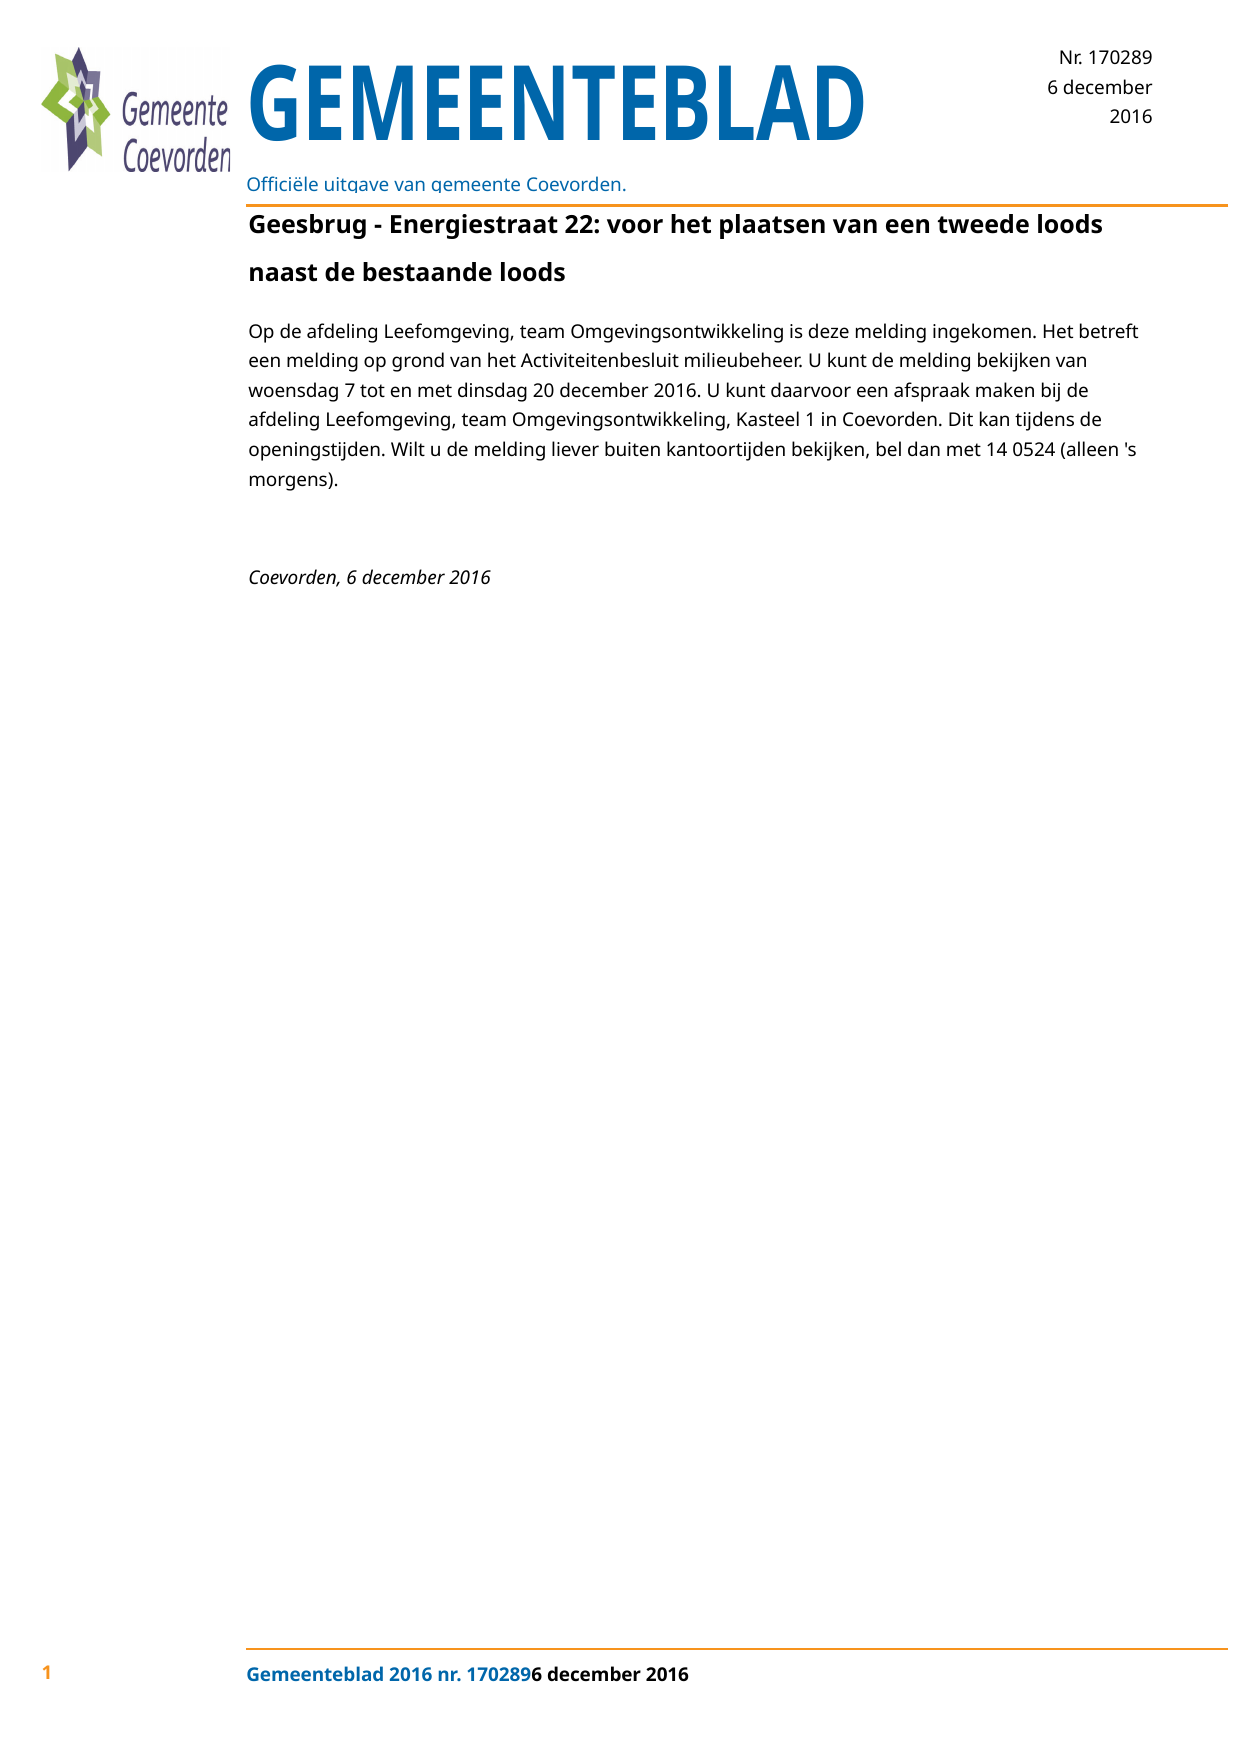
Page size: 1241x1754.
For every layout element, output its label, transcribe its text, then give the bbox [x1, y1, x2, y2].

text Geesbrug - Energiestraat 22: voor het plaatsen van een tweede loods naast de bestaande loods [248, 207, 1152, 288]
picture [41, 47, 231, 172]
text Op de afdeling Leefomgeving, team Omgevingsontwikkeling is deze melding ingekomen. Het betreft een melding op grond van het Activiteitenbesluit milieubeheer. U kunt de melding bekijken van woensdag 7 tot en met dinsdag 20 december 2016. U kunt daarvoor een afspraak maken bij de afdeling Leefomgeving, team Omgevingsontwikkeling, Kasteel 1 in Coevorden. Dit kan tijdens de openingstijden. Wilt u de melding liever buiten kantoortijden bekijken, bel dan met 14 0524 (alleen 's morgens). [248, 318, 1152, 492]
text Coevorden, 6 december 2016 [248, 564, 1152, 590]
